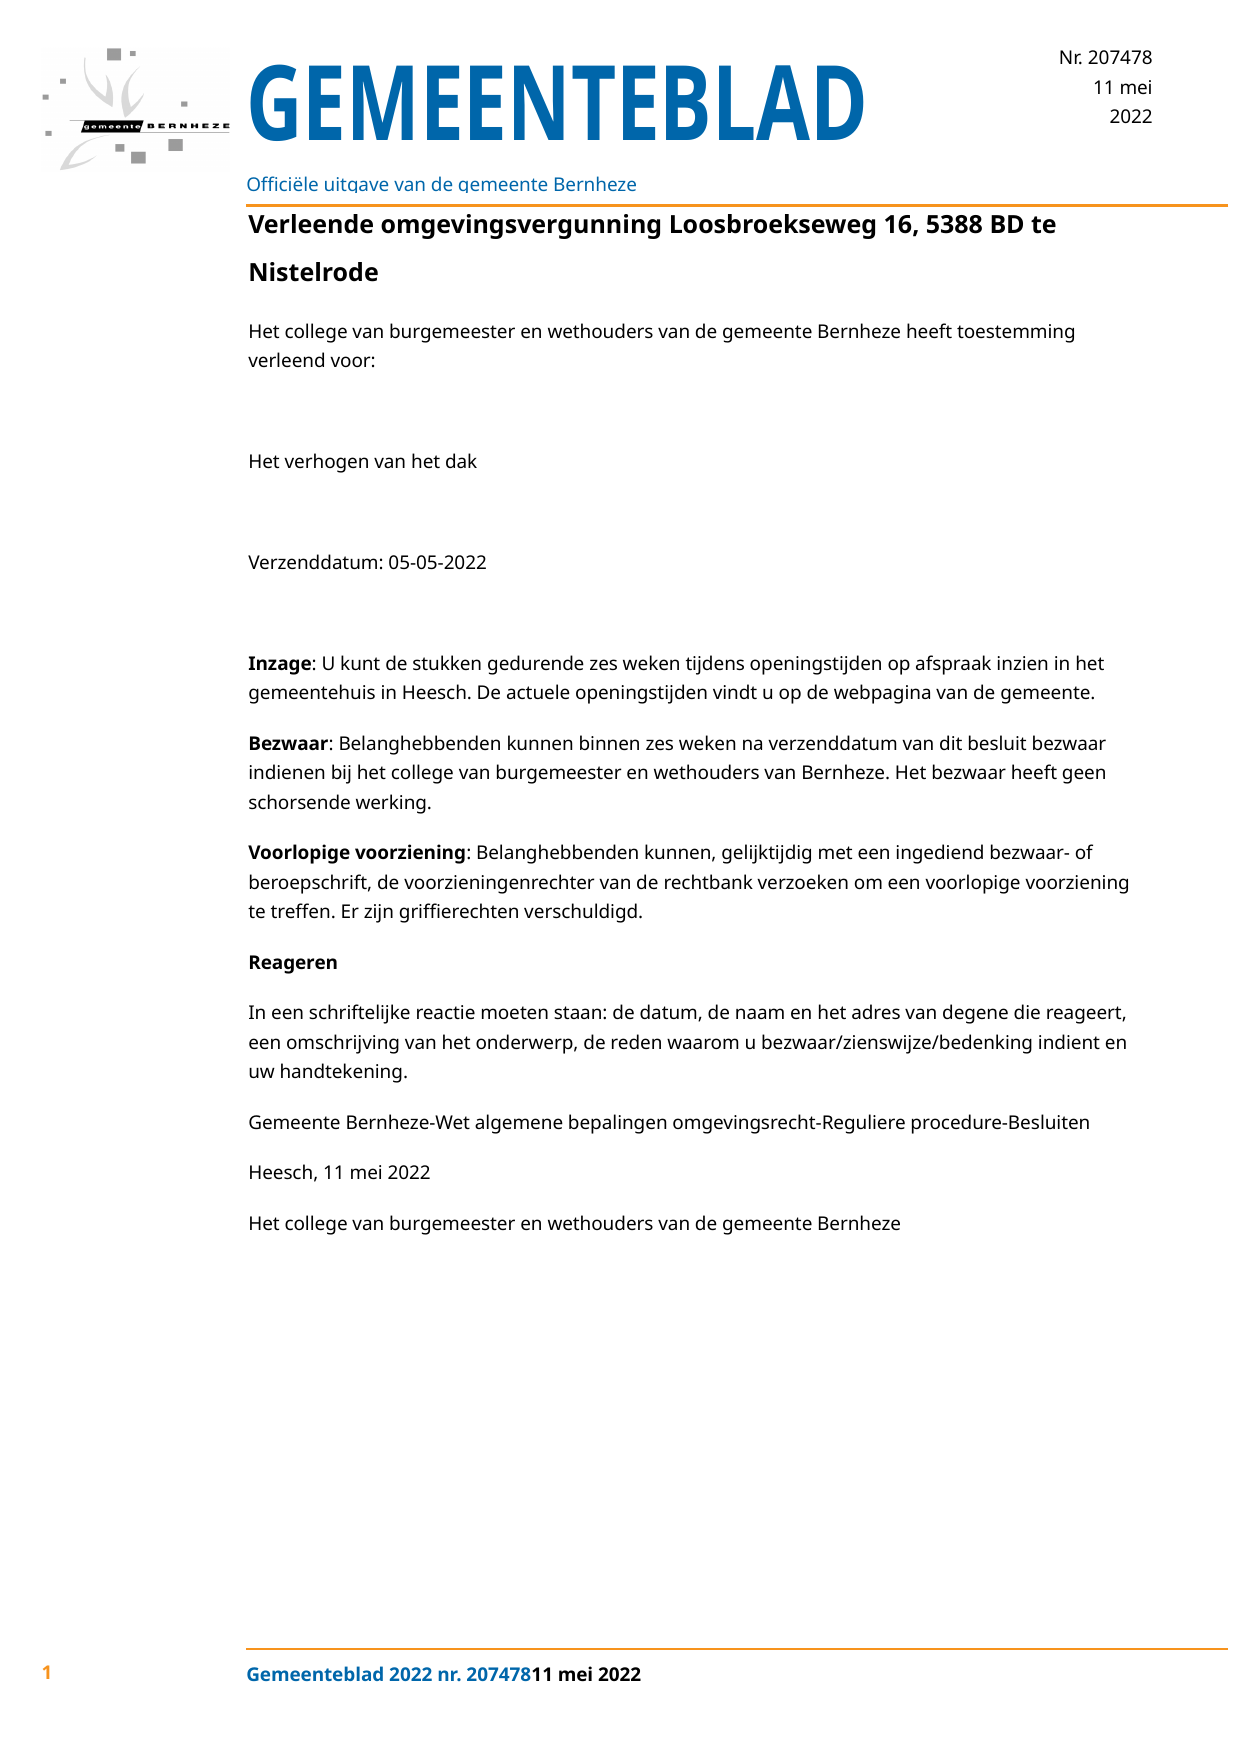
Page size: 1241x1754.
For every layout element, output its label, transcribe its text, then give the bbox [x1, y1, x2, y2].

picture [41, 47, 231, 172]
text Het college van burgemeester en wethouders van de gemeente Bernheze [248, 1210, 1152, 1236]
text In een schriftelijke reactie moeten staan: de datum, de naam en het adres van degene die reageert, een omschrijving van het onderwerp, de reden waarom u bezwaar/zienswijze/bedenking indient en uw handtekening. [248, 999, 1152, 1084]
text Het verhogen van het dak [248, 448, 1152, 474]
text Verleende omgevingsvergunning Loosbroekseweg 16, 5388 BD te Nistelrode [248, 207, 1152, 288]
text Inzage: U kunt de stukken gedurende zes weken tijdens openingstijden op afspraak inzien in het gemeentehuis in Heesch. De actuele openingstijden vindt u op de webpagina van de gemeente. [248, 650, 1152, 705]
text Verzenddatum: 05-05-2022 [248, 549, 1152, 575]
text Het college van burgemeester en wethouders van de gemeente Bernheze heeft toestemming verleend voor: [248, 318, 1152, 373]
text Voorlopige voorziening: Belanghebbenden kunnen, gelijktijdig met een ingediend bezwaar- of beroepschrift, de voorzieningenrechter van de rechtbank verzoeken om een voorlopige voorziening te treffen. Er zijn griffierechten verschuldigd. [248, 839, 1152, 924]
text Bezwaar: Belanghebbenden kunnen binnen zes weken na verzenddatum van dit besluit bezwaar indienen bij het college van burgemeester en wethouders van Bernheze. Het bezwaar heeft geen schorsende werking. [248, 730, 1152, 815]
text Heesch, 11 mei 2022 [248, 1159, 1152, 1185]
text Gemeente Bernheze-Wet algemene bepalingen omgevingsrecht-Reguliere procedure-Besluiten [248, 1109, 1152, 1135]
text Reageren [248, 949, 1152, 975]
